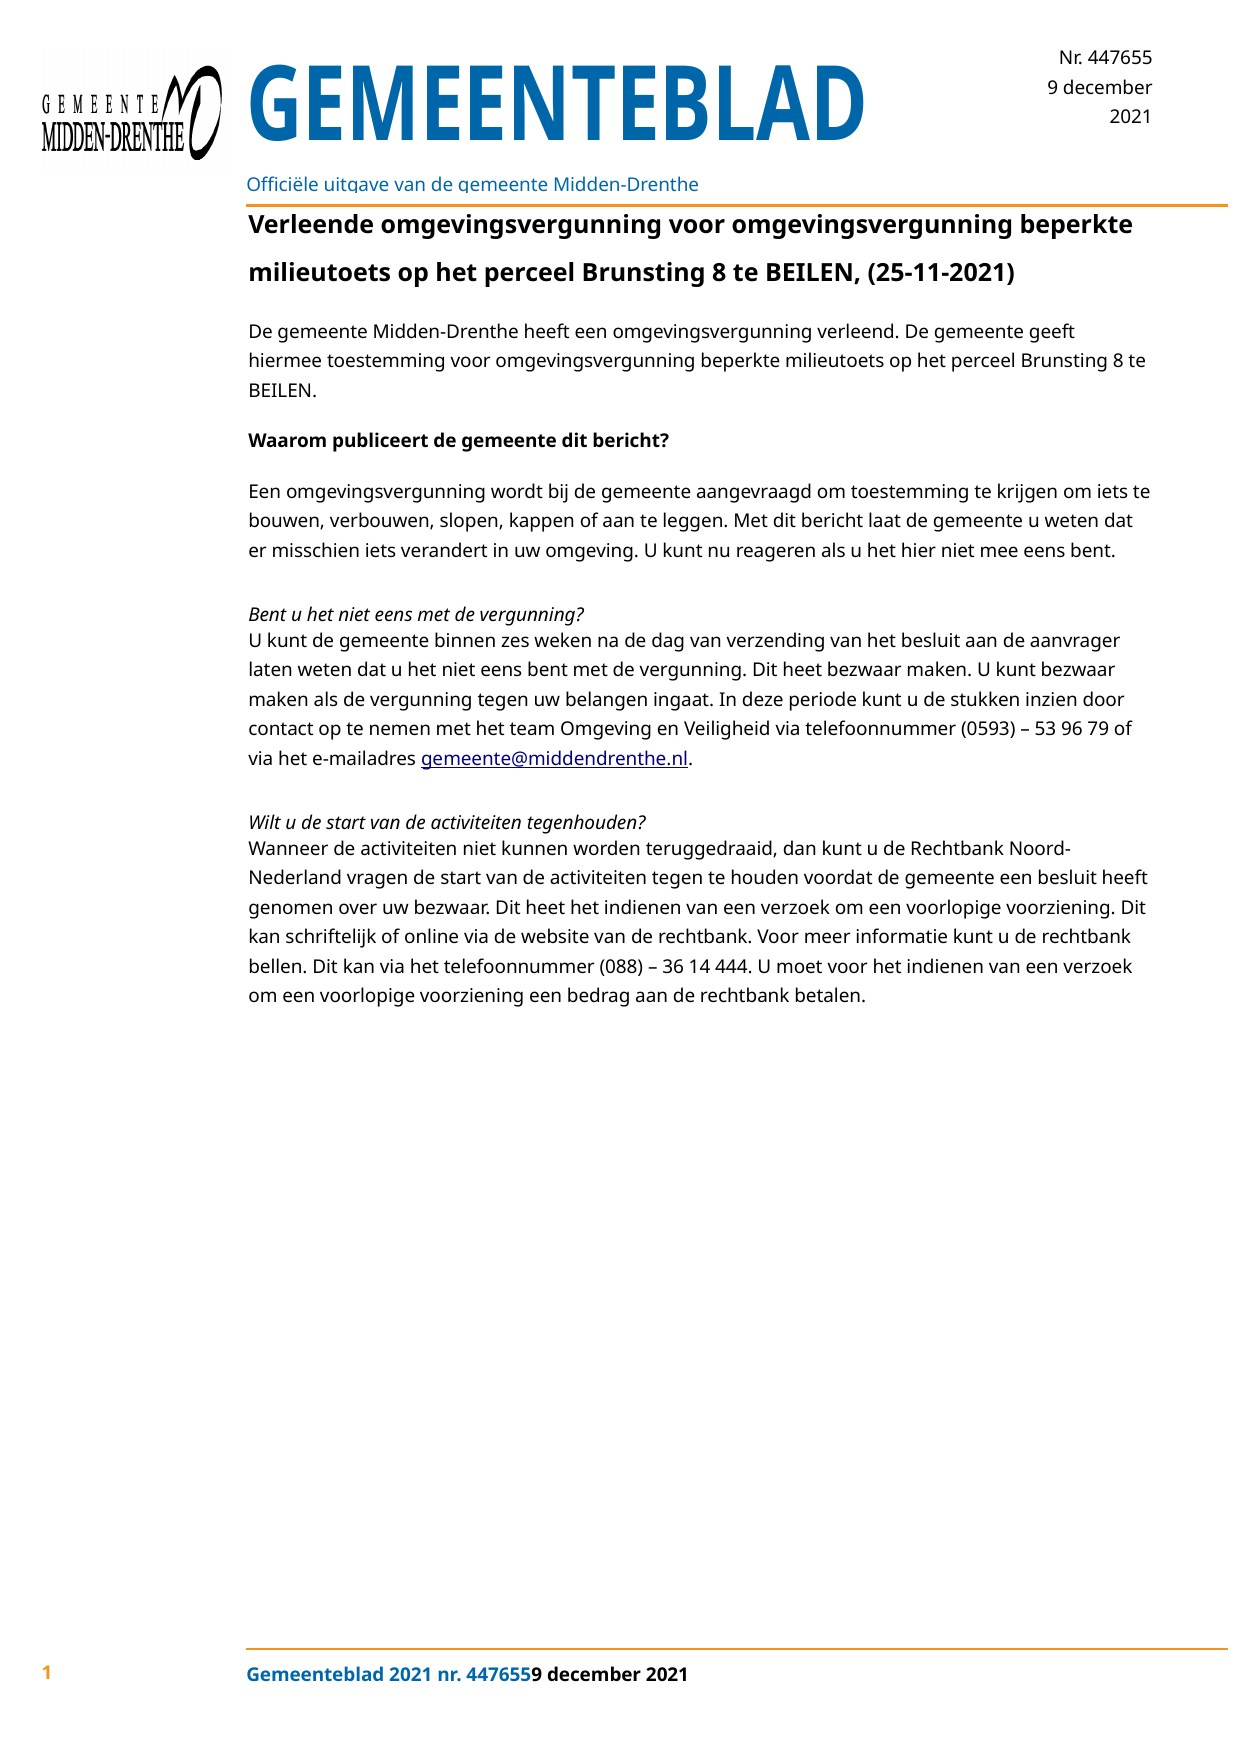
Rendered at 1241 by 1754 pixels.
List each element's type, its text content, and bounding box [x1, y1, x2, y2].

text Wilt u de start van de activiteiten tegenhouden? [248, 809, 1152, 835]
text Een omgevingsvergunning wordt bij de gemeente aangevraagd om toestemming te krijgen om iets te bouwen, verbouwen, slopen, kappen of aan te leggen. Met dit bericht laat de gemeente u weten dat er misschien iets verandert in uw omgeving. U kunt nu reageren als u het hier niet mee eens bent. [248, 478, 1152, 563]
picture [41, 47, 231, 172]
text Bent u het niet eens met de vergunning? [248, 601, 1152, 627]
text Waarom publiceert de gemeente dit bericht? [248, 427, 1152, 453]
text U kunt de gemeente binnen zes weken na de dag van verzending van het besluit aan de aanvrager laten weten dat u het niet eens bent met de vergunning. Dit heet bezwaar maken. U kunt bezwaar maken als de vergunning tegen uw belangen ingaat. In deze periode kunt u de stukken inzien door contact op te nemen met het team Omgeving en Veiligheid via telefoonnummer (0593) – 53 96 79 of via het e-mailadres gemeente@middendrenthe.nl. [248, 627, 1152, 771]
text De gemeente Midden-Drenthe heeft een omgevingsvergunning verleend. De gemeente geeft hiermee toestemming voor omgevingsvergunning beperkte milieutoets op het perceel Brunsting 8 te BEILEN. [248, 318, 1152, 403]
text Wanneer de activiteiten niet kunnen worden teruggedraaid, dan kunt u de Rechtbank Noord-Nederland vragen de start van de activiteiten tegen te houden voordat de gemeente een besluit heeft genomen over uw bezwaar. Dit heet het indienen van een verzoek om een voorlopige voorziening. Dit kan schriftelijk of online via de website van de rechtbank. Voor meer informatie kunt u de rechtbank bellen. Dit kan via het telefoonnummer (088) – 36 14 444. U moet voor het indienen van een verzoek om een voorlopige voorziening een bedrag aan de rechtbank betalen. [248, 835, 1152, 1008]
text Verleende omgevingsvergunning voor omgevingsvergunning beperkte milieutoets op het perceel Brunsting 8 te BEILEN, (25-11-2021) [248, 207, 1152, 288]
